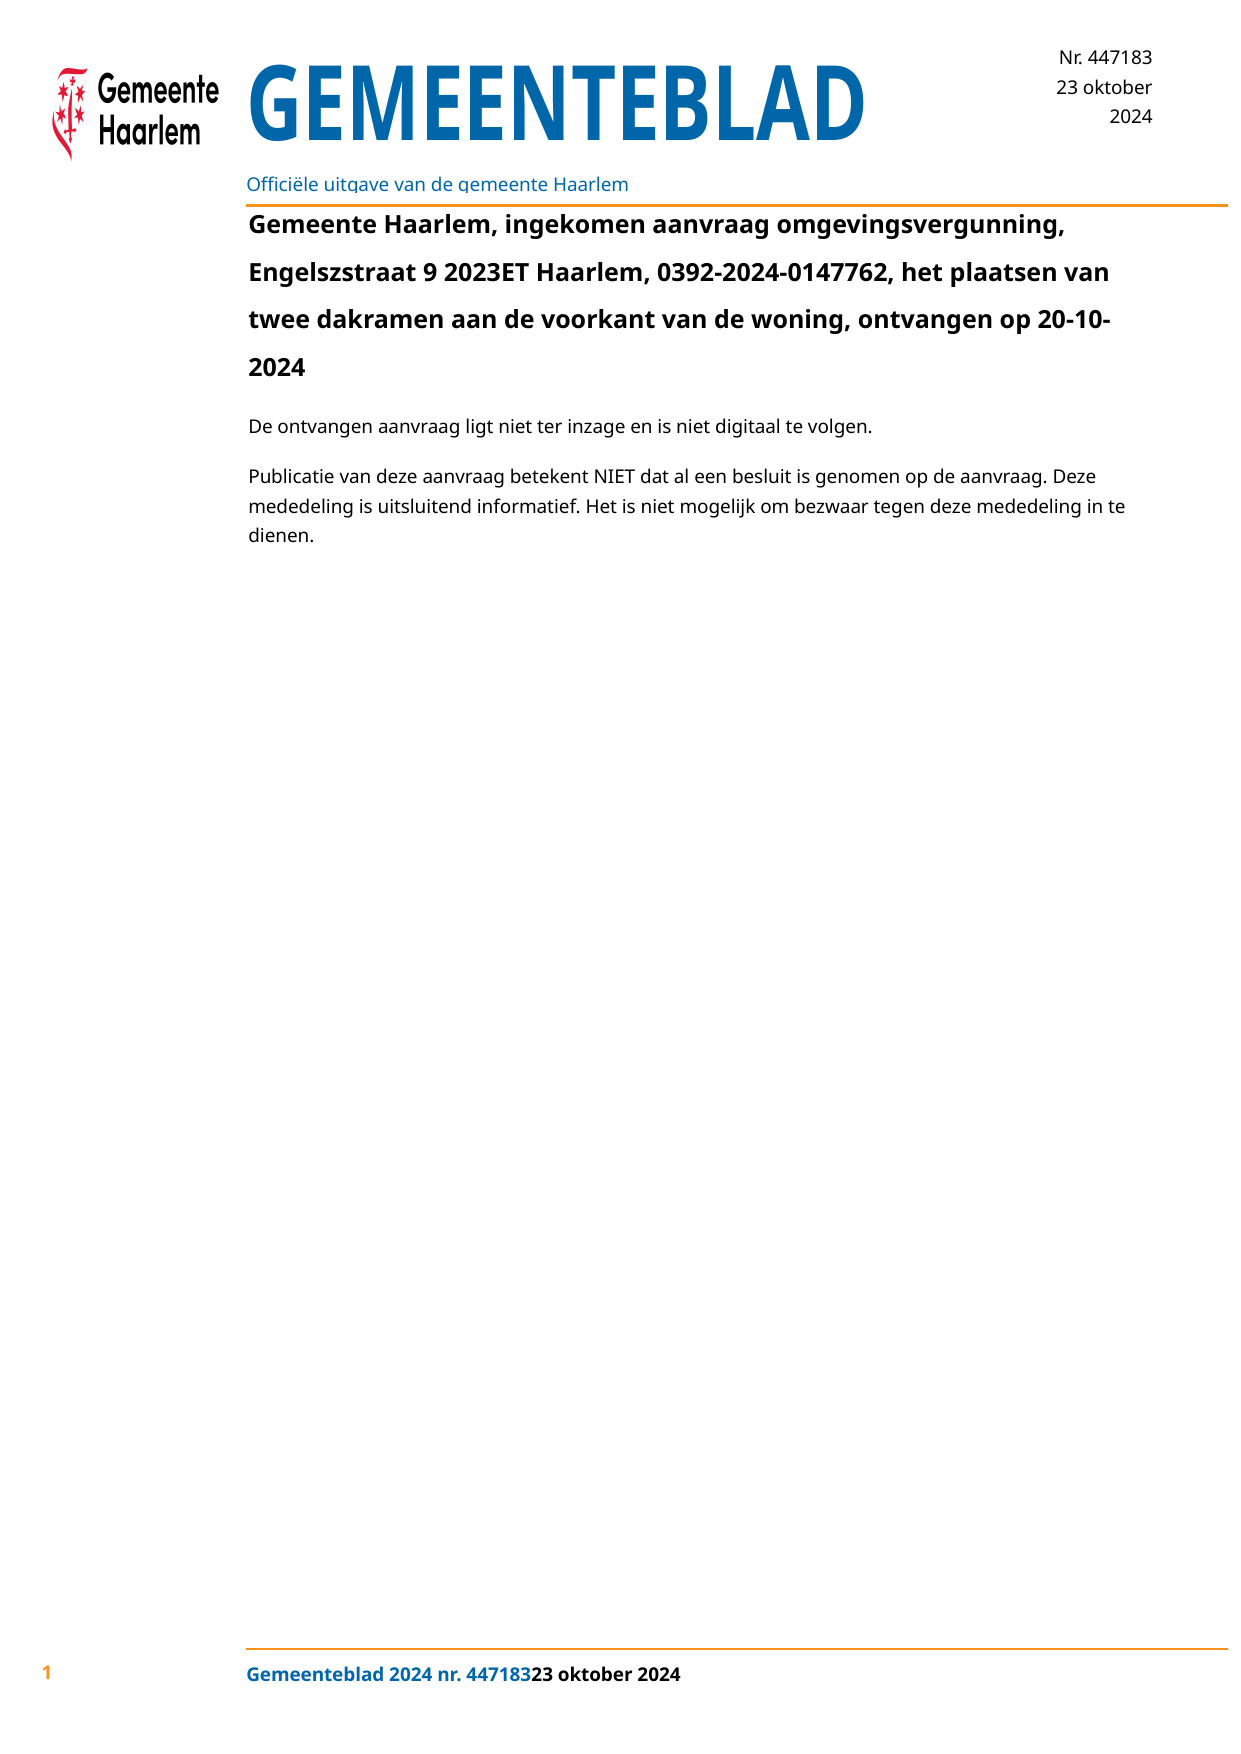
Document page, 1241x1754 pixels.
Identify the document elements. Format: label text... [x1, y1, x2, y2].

text Gemeente Haarlem, ingekomen aanvraag omgevingsvergunning, Engelszstraat 9 2023ET Haarlem, 0392-2024-0147762, het plaatsen van twee dakramen aan de voorkant van de woning, ontvangen op 20-10-2024 [248, 207, 1152, 384]
text Publicatie van deze aanvraag betekent NIET dat al een besluit is genomen op de aanvraag. Deze mededeling is uitsluitend informatief. Het is niet mogelijk om bezwaar tegen deze mededeling in te dienen. [248, 463, 1152, 548]
text De ontvangen aanvraag ligt niet ter inzage en is niet digitaal te volgen. [248, 413, 1152, 439]
picture [41, 47, 231, 172]
